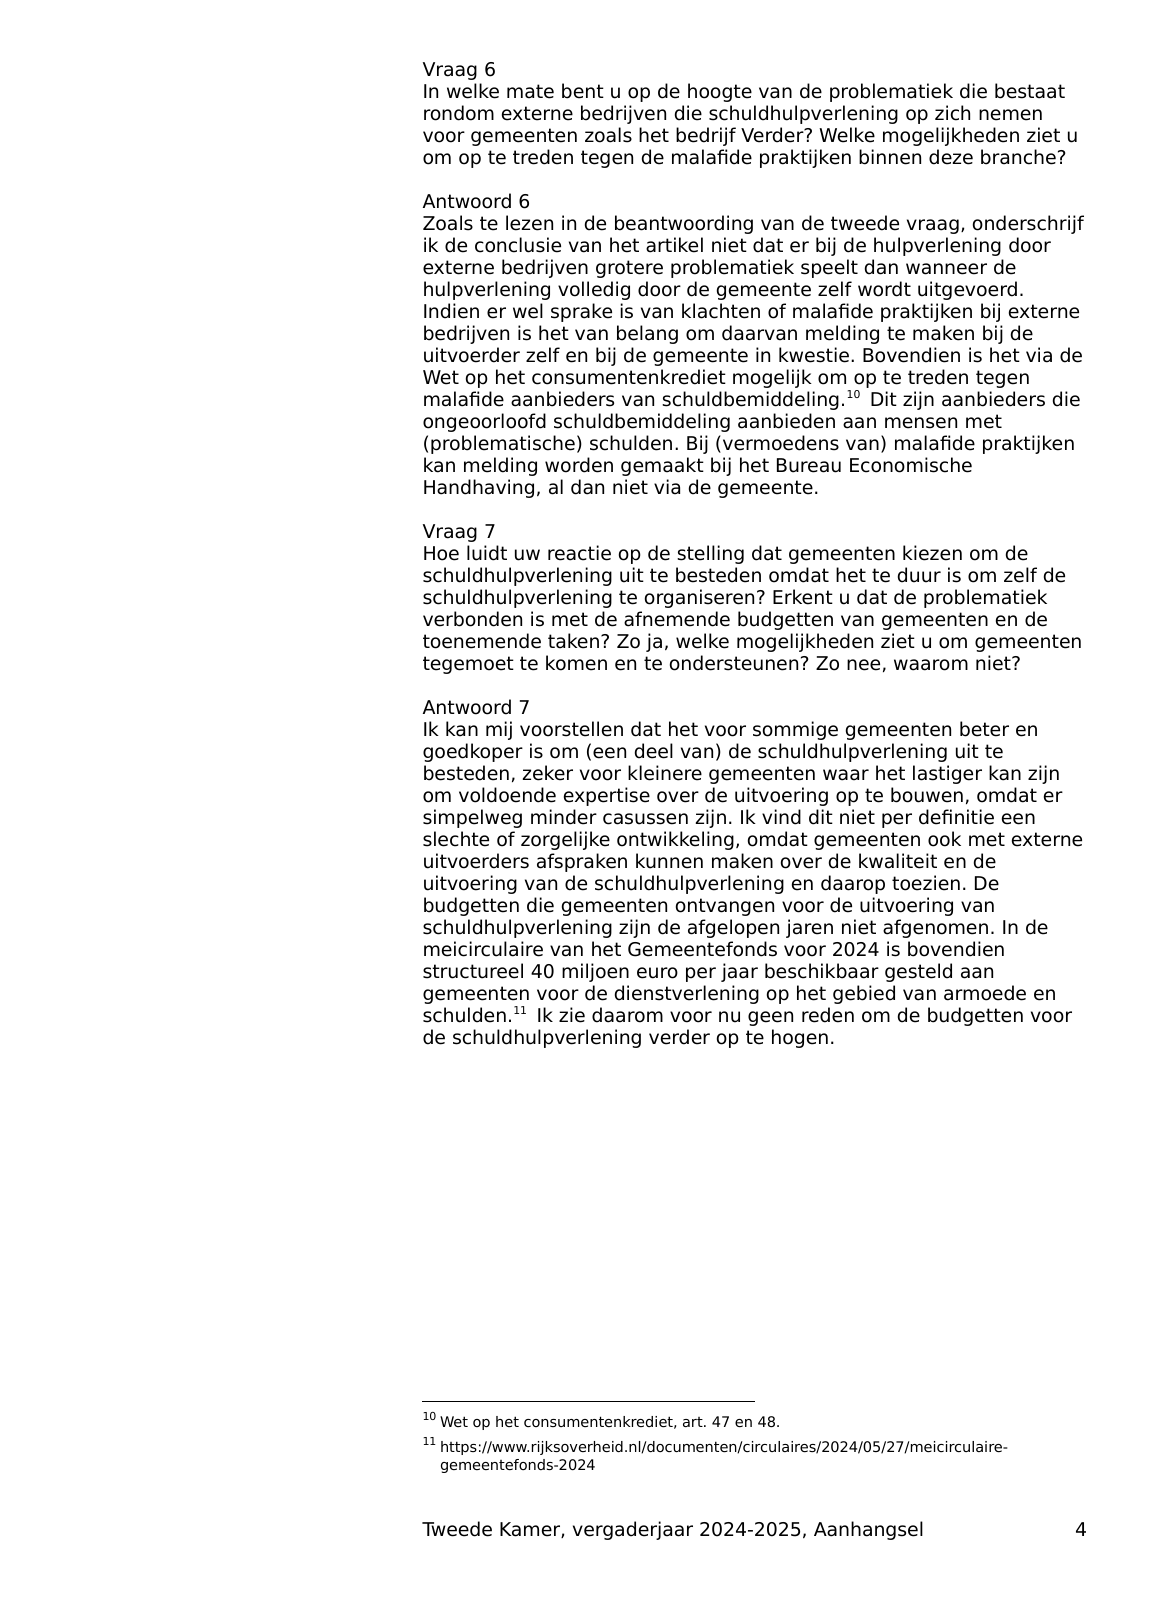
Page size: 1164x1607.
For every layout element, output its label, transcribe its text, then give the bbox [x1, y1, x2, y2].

text Antwoord 6 [422, 191, 1087, 213]
text https://www.rijksoverheid.nl/documenten/circulaires/2024/05/27/meicirculaire-gemeentefonds-2024 [422, 1435, 1087, 1474]
text Hoe luidt uw reactie op de stelling dat gemeenten kiezen om de schuldhulpverlening uit te besteden omdat het te duur is om zelf de schuldhulpverlening te organiseren? Erkent u dat de problematiek verbonden is met de afnemende budgetten van gemeenten en de toenemende taken? Zo ja, welke mogelijkheden ziet u om gemeenten tegemoet te komen en te ondersteunen? Zo nee, waarom niet? [422, 543, 1087, 675]
text Wet op het consumentenkrediet, art. 47 en 48. [422, 1410, 1087, 1432]
text Vraag 7 [422, 521, 1087, 543]
text Ik kan mij voorstellen dat het voor sommige gemeenten beter en goedkoper is om (een deel van) de schuldhulpverlening uit te besteden, zeker voor kleinere gemeenten waar het lastiger kan zijn om voldoende expertise over de uitvoering op te bouwen, omdat er simpelweg minder casussen zijn. Ik vind dit niet per definitie een slechte of zorgelijke ontwikkeling, omdat gemeenten ook met externe uitvoerders afspraken kunnen maken over de kwaliteit en de uitvoering van de schuldhulpverlening en daarop toezien. De budgetten die gemeenten ontvangen voor de uitvoering van schuldhulpverlening zijn de afgelopen jaren niet afgenomen. In de meicirculaire van het Gemeentefonds voor 2024 is bovendien structureel 40 miljoen euro per jaar beschikbaar gesteld aan gemeenten voor de dienstverlening op het gebied van armoede en schulden. Ik zie daarom voor nu geen reden om de budgetten voor de schuldhulpverlening verder op te hogen. [422, 719, 1087, 1049]
text Zoals te lezen in de beantwoording van de tweede vraag, onderschrijf ik de conclusie van het artikel niet dat er bij de hulpverlening door externe bedrijven grotere problematiek speelt dan wanneer de hulpverlening volledig door de gemeente zelf wordt uitgevoerd. Indien er wel sprake is van klachten of malafide praktijken bij externe bedrijven is het van belang om daarvan melding te maken bij de uitvoerder zelf en bij de gemeente in kwestie. Bovendien is het via de Wet op het consumentenkrediet mogelijk om op te treden tegen malafide aanbieders van schuldbemiddeling. Dit zijn aanbieders die ongeoorloofd schuldbemiddeling aanbieden aan mensen met (problematische) schulden. Bij (vermoedens van) malafide praktijken kan melding worden gemaakt bij het Bureau Economische Handhaving, al dan niet via de gemeente. [422, 213, 1087, 499]
text Antwoord 7 [422, 697, 1087, 719]
text Vraag 6 [422, 59, 1087, 81]
text In welke mate bent u op de hoogte van de problematiek die bestaat rondom externe bedrijven die schuldhulpverlening op zich nemen voor gemeenten zoals het bedrijf Verder? Welke mogelijkheden ziet u om op te treden tegen de malafide praktijken binnen deze branche? [422, 81, 1087, 169]
